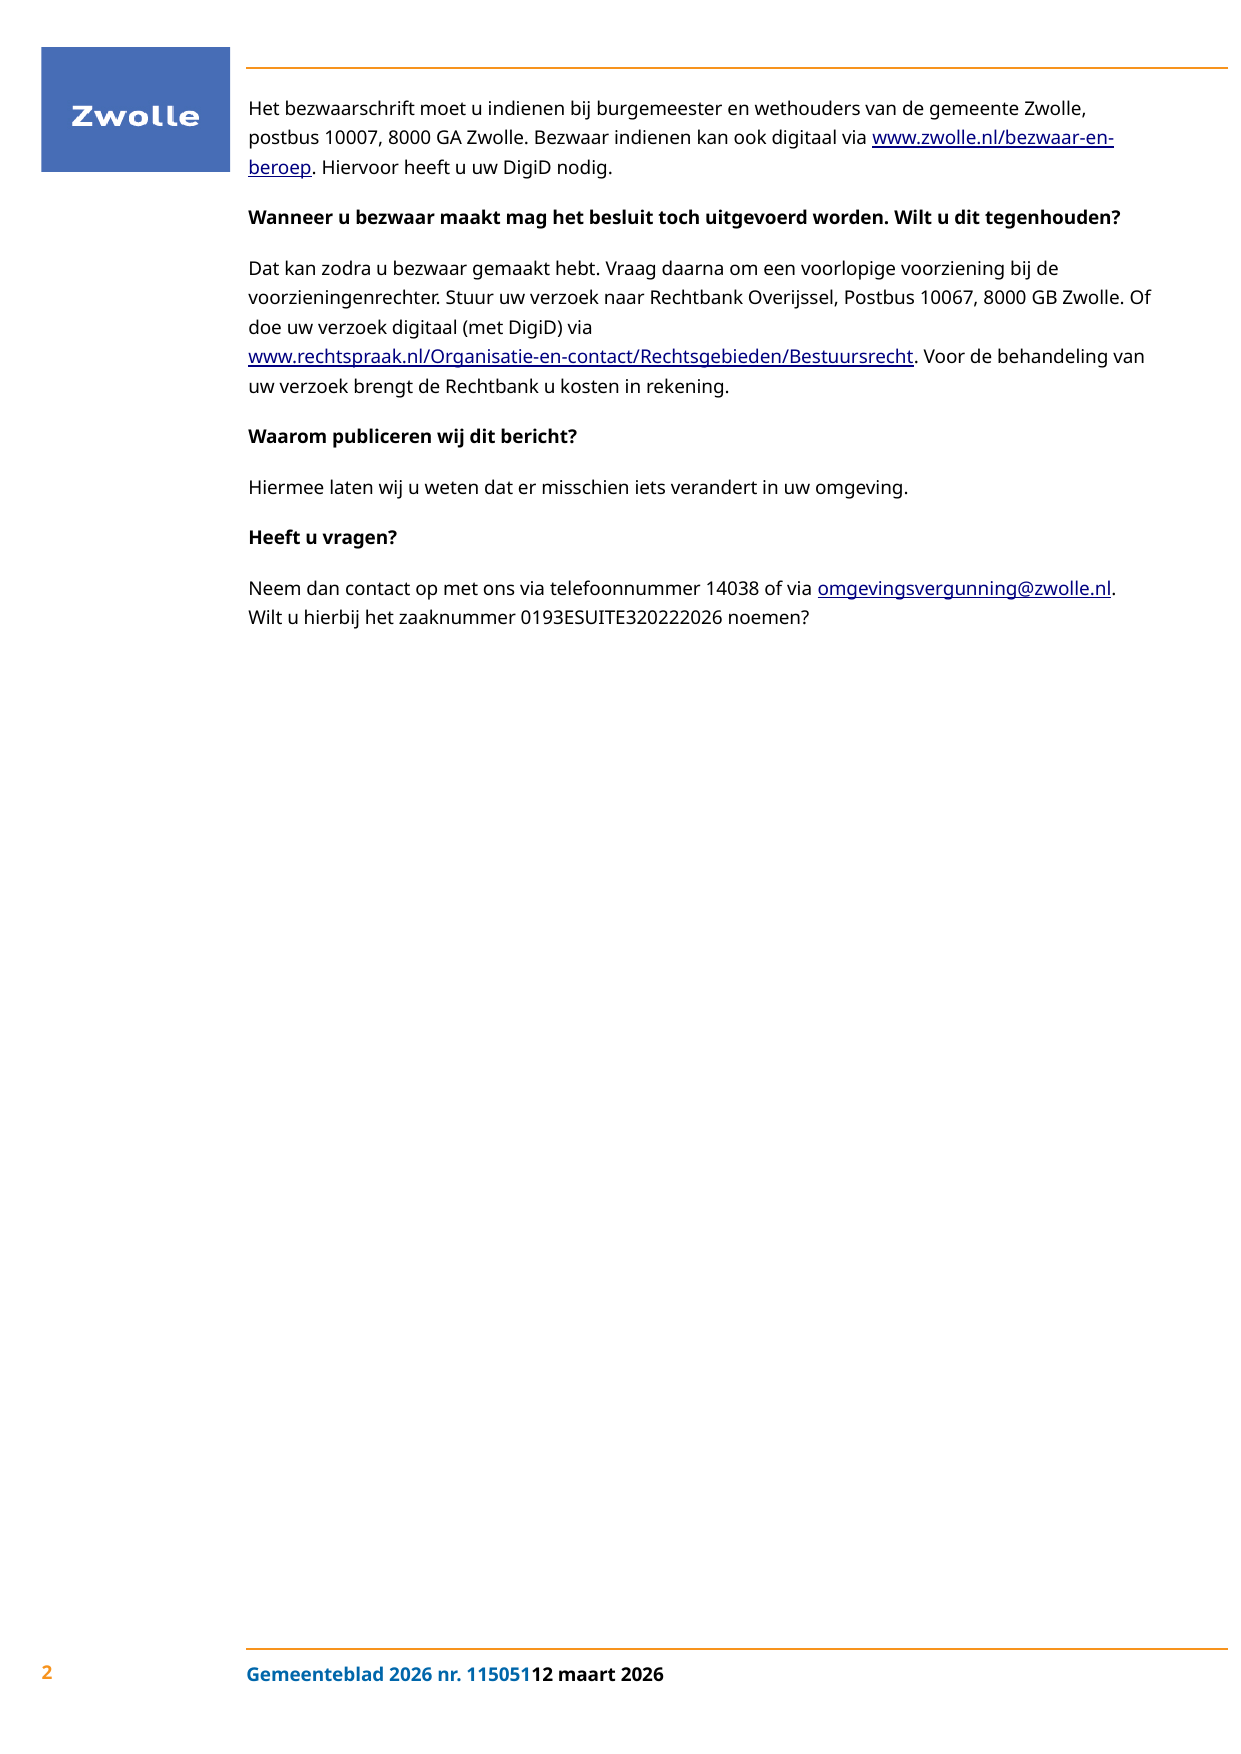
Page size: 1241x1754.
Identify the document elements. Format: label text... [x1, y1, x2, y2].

text Het bezwaarschrift moet u indienen bij burgemeester en wethouders van de gemeente Zwolle, postbus 10007, 8000 GA Zwolle. Bezwaar indienen kan ook digitaal via www.zwolle.nl/bezwaar-en-beroep. Hiervoor heeft u uw DigiD nodig. [248, 95, 1152, 180]
text Wanneer u bezwaar maakt mag het besluit toch uitgevoerd worden. Wilt u dit tegenhouden? [248, 204, 1152, 230]
text Dat kan zodra u bezwaar gemaakt hebt. Vraag daarna om een voorlopige voorziening bij de voorzieningenrechter. Stuur uw verzoek naar Rechtbank Overijssel, Postbus 10067, 8000 GB Zwolle. Of doe uw verzoek digitaal (met DigiD) via www.rechtspraak.nl/Organisatie-en-contact/Rechtsgebieden/Bestuursrecht. Voor de behandeling van uw verzoek brengt de Rechtbank u kosten in rekening. [248, 255, 1152, 399]
text Heeft u vragen? [248, 524, 1152, 550]
text Waarom publiceren wij dit bericht? [248, 423, 1152, 449]
picture [41, 47, 231, 172]
text Neem dan contact op met ons via telefoonnummer 14038 of via omgevingsvergunning@zwolle.nl. Wilt u hierbij het zaaknummer 0193ESUITE320222026 noemen? [248, 575, 1152, 630]
text Hiermee laten wij u weten dat er misschien iets verandert in uw omgeving. [248, 474, 1152, 500]
